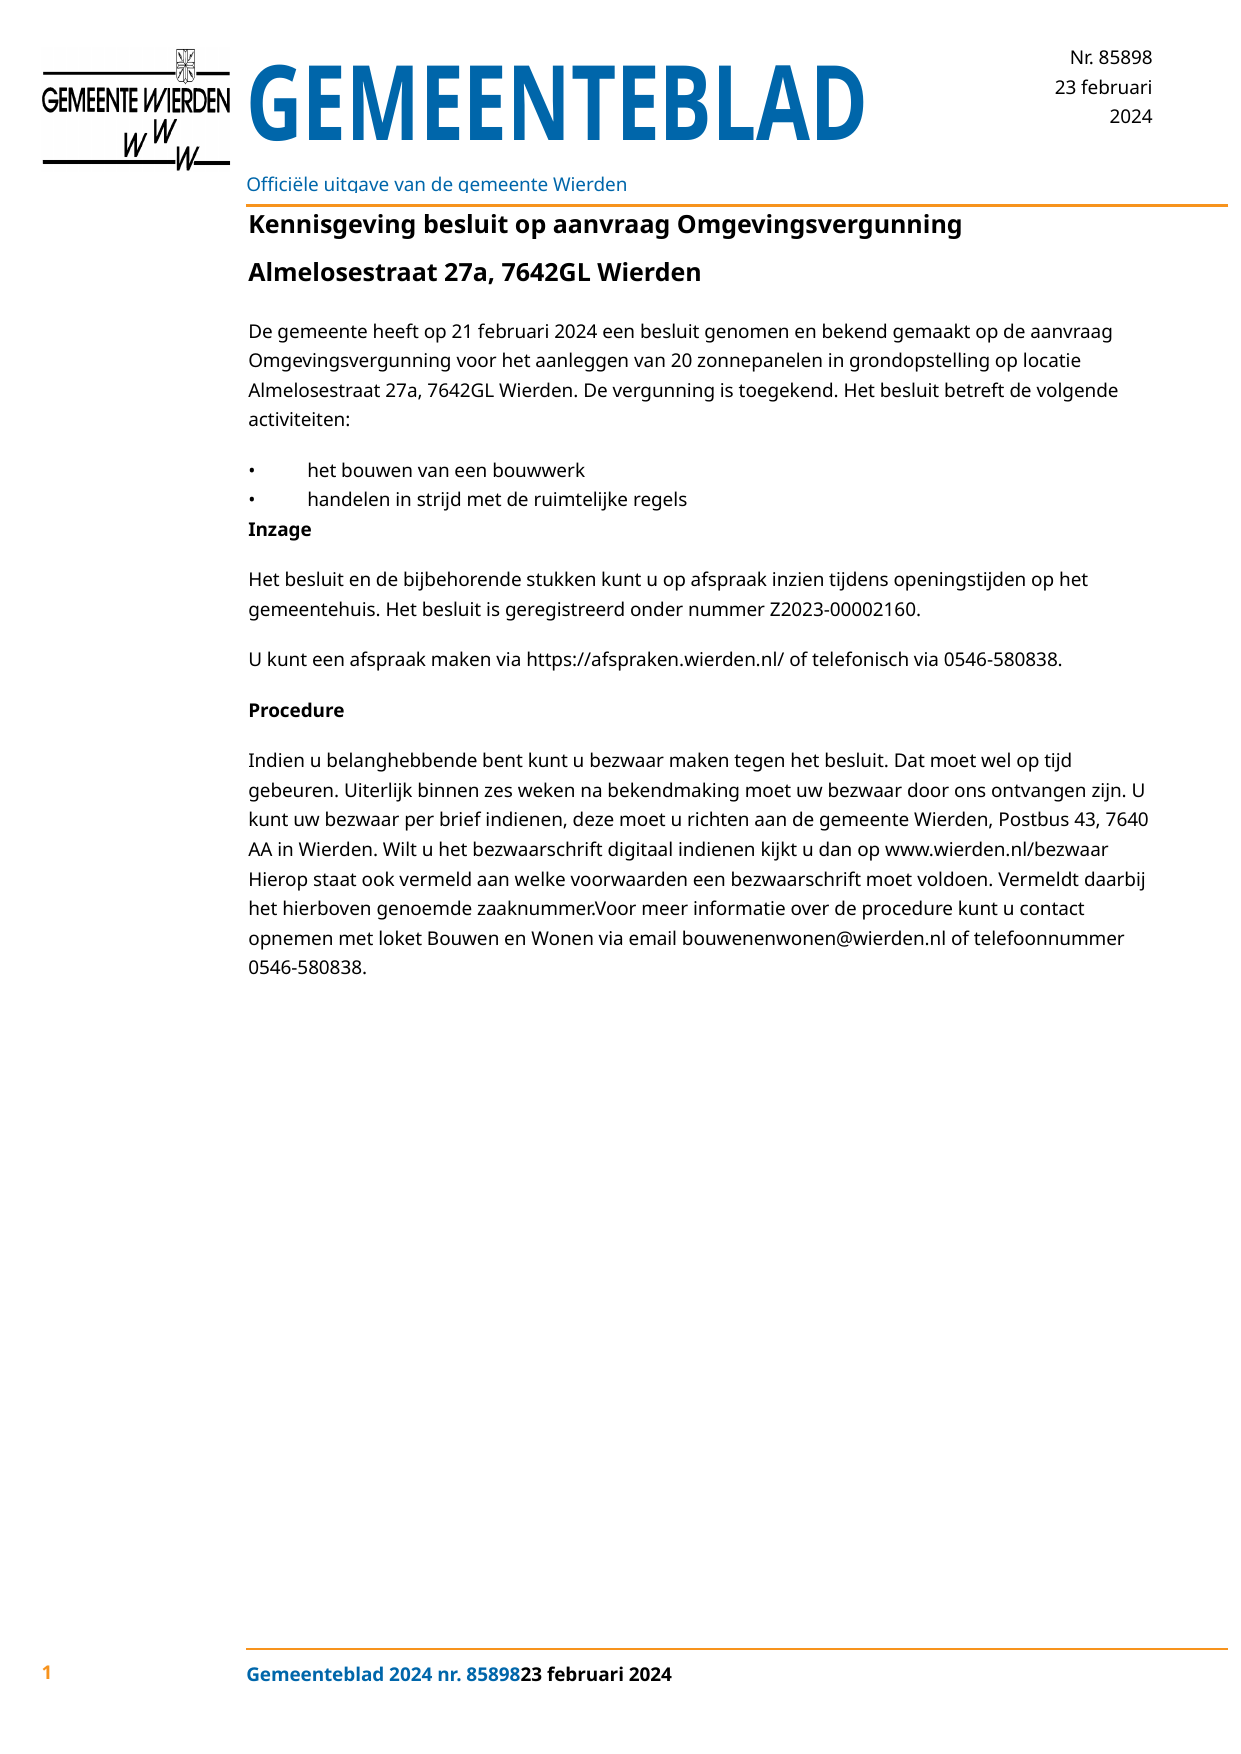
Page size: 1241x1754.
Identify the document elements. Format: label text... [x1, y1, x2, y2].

text Kennisgeving besluit op aanvraag Omgevingsvergunning Almelosestraat 27a, 7642GL Wierden [248, 207, 1152, 288]
text Indien u belanghebbende bent kunt u bezwaar maken tegen het besluit. Dat moet wel op tijd gebeuren. Uiterlijk binnen zes weken na bekendmaking moet uw bezwaar door ons ontvangen zijn. U kunt uw bezwaar per brief indienen, deze moet u richten aan de gemeente Wierden, Postbus 43, 7640 AA in Wierden. Wilt u het bezwaarschrift digitaal indienen kijkt u dan op www.wierden.nl/bezwaar Hierop staat ook vermeld aan welke voorwaarden een bezwaarschrift moet voldoen. Vermeldt daarbij het hierboven genoemde zaaknummer.Voor meer informatie over de procedure kunt u contact opnemen met loket Bouwen en Wonen via email bouwenenwonen@wierden.nl of telefoonnummer 0546-580838. [248, 747, 1152, 980]
text Het besluit en de bijbehorende stukken kunt u op afspraak inzien tijdens openingstijden op het gemeentehuis. Het besluit is geregistreerd onder nummer Z2023-00002160. [248, 567, 1152, 622]
text De gemeente heeft op 21 februari 2024 een besluit genomen en bekend gemaakt op de aanvraag Omgevingsvergunning voor het aanleggen van 20 zonnepanelen in grondopstelling op locatie Almelosestraat 27a, 7642GL Wierden. De vergunning is toegekend. Het besluit betreft de volgende activiteiten: [248, 318, 1152, 432]
list het bouwen van een bouwwerk [248, 457, 1152, 483]
text Inzage [248, 516, 1152, 542]
text Procedure [248, 697, 1152, 723]
text U kunt een afspraak maken via https://afspraken.wierden.nl/ of telefonisch via 0546-580838. [248, 647, 1152, 672]
picture [41, 47, 231, 172]
list handelen in strijd met de ruimtelijke regels [248, 487, 1152, 512]
